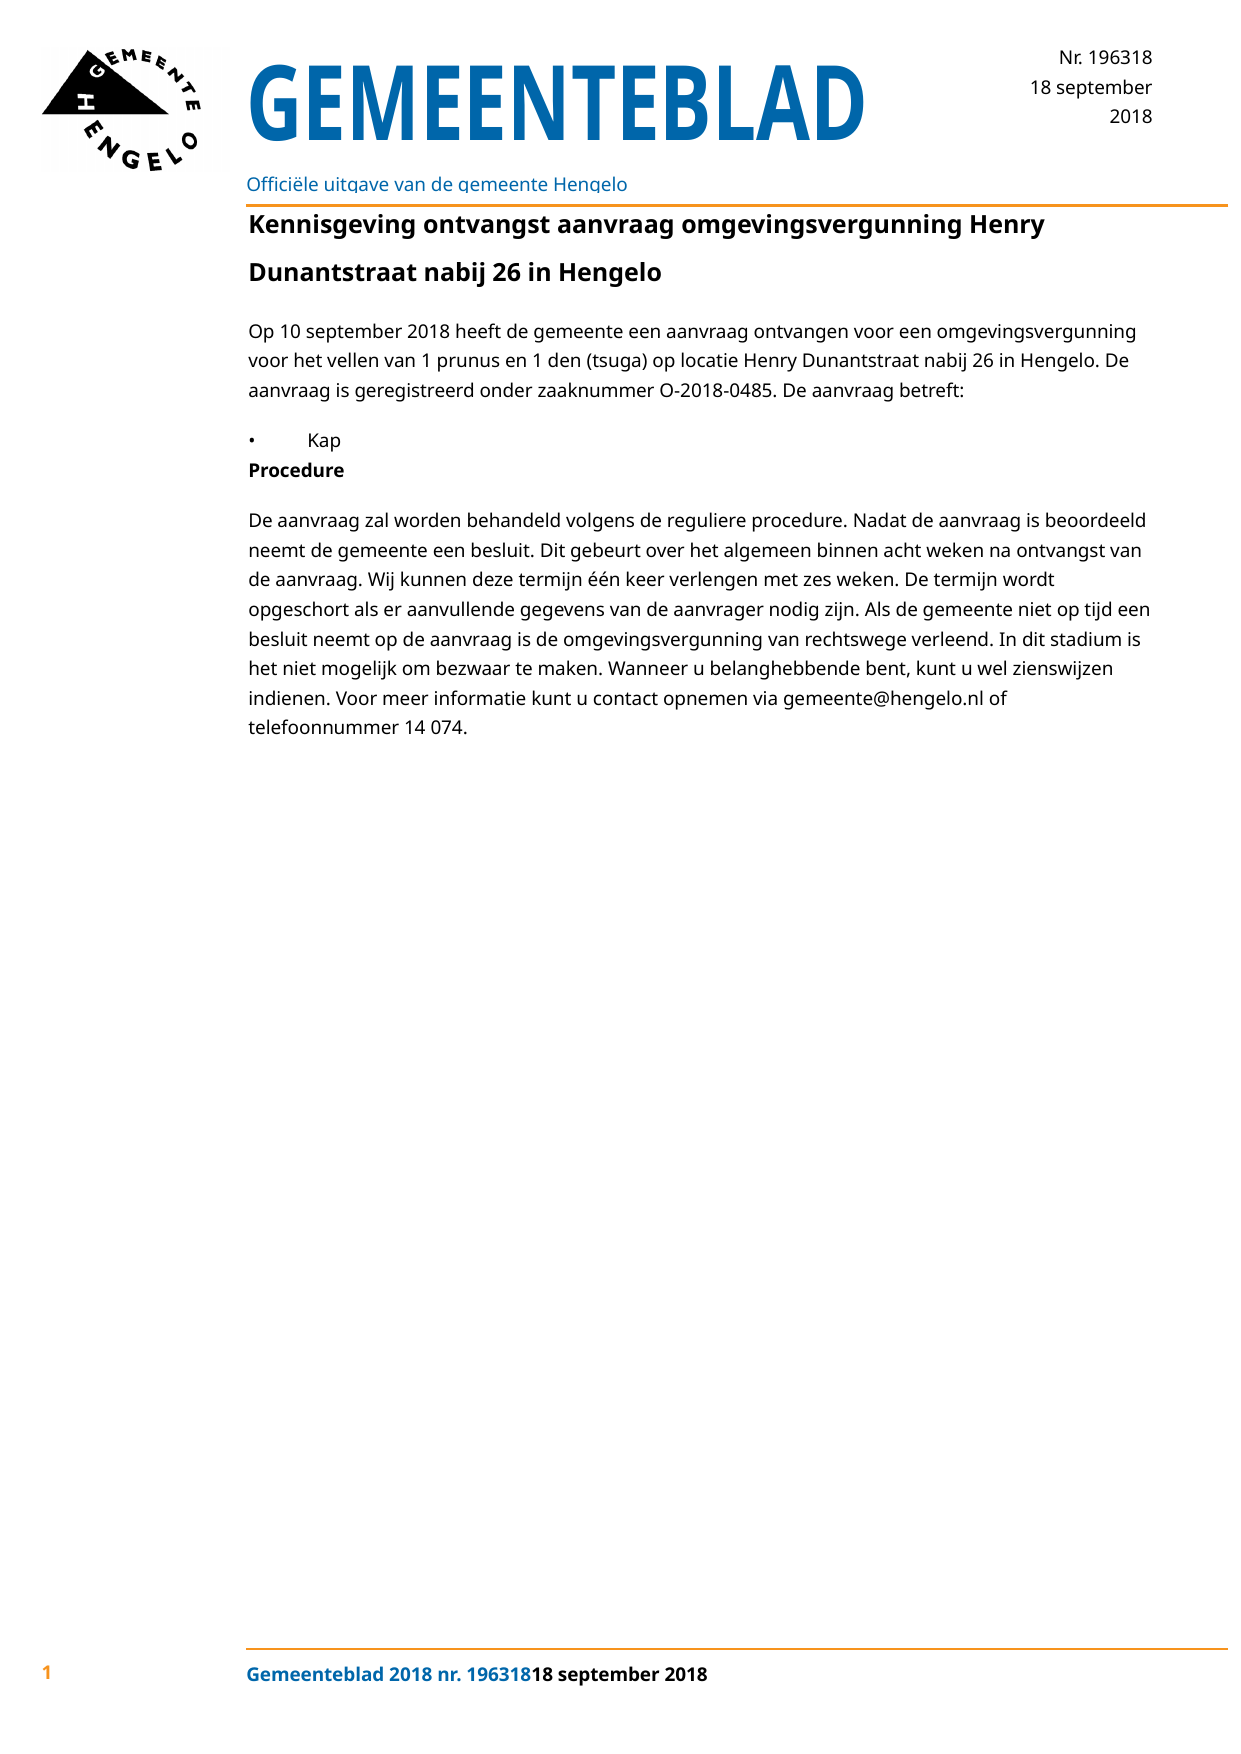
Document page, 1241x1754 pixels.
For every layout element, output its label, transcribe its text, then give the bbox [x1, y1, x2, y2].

text Kennisgeving ontvangst aanvraag omgevingsvergunning Henry Dunantstraat nabij 26 in Hengelo [248, 207, 1152, 288]
text Procedure [248, 457, 1152, 483]
text De aanvraag zal worden behandeld volgens de reguliere procedure. Nadat de aanvraag is beoordeeld neemt de gemeente een besluit. Dit gebeurt over het algemeen binnen acht weken na ontvangst van de aanvraag. Wij kunnen deze termijn één keer verlengen met zes weken. De termijn wordt opgeschort als er aanvullende gegevens van de aanvrager nodig zijn. Als de gemeente niet op tijd een besluit neemt op de aanvraag is de omgevingsvergunning van rechtswege verleend. In dit stadium is het niet mogelijk om bezwaar te maken. Wanneer u belanghebbende bent, kunt u wel zienswijzen indienen. Voor meer informatie kunt u contact opnemen via gemeente@hengelo.nl of telefoonnummer 14 074. [248, 507, 1152, 740]
list Kap [248, 427, 1152, 453]
text Op 10 september 2018 heeft de gemeente een aanvraag ontvangen voor een omgevingsvergunning voor het vellen van 1 prunus en 1 den (tsuga) op locatie Henry Dunantstraat nabij 26 in Hengelo. De aanvraag is geregistreerd onder zaaknummer O-2018-0485. De aanvraag betreft: [248, 318, 1152, 403]
picture [41, 47, 231, 172]
